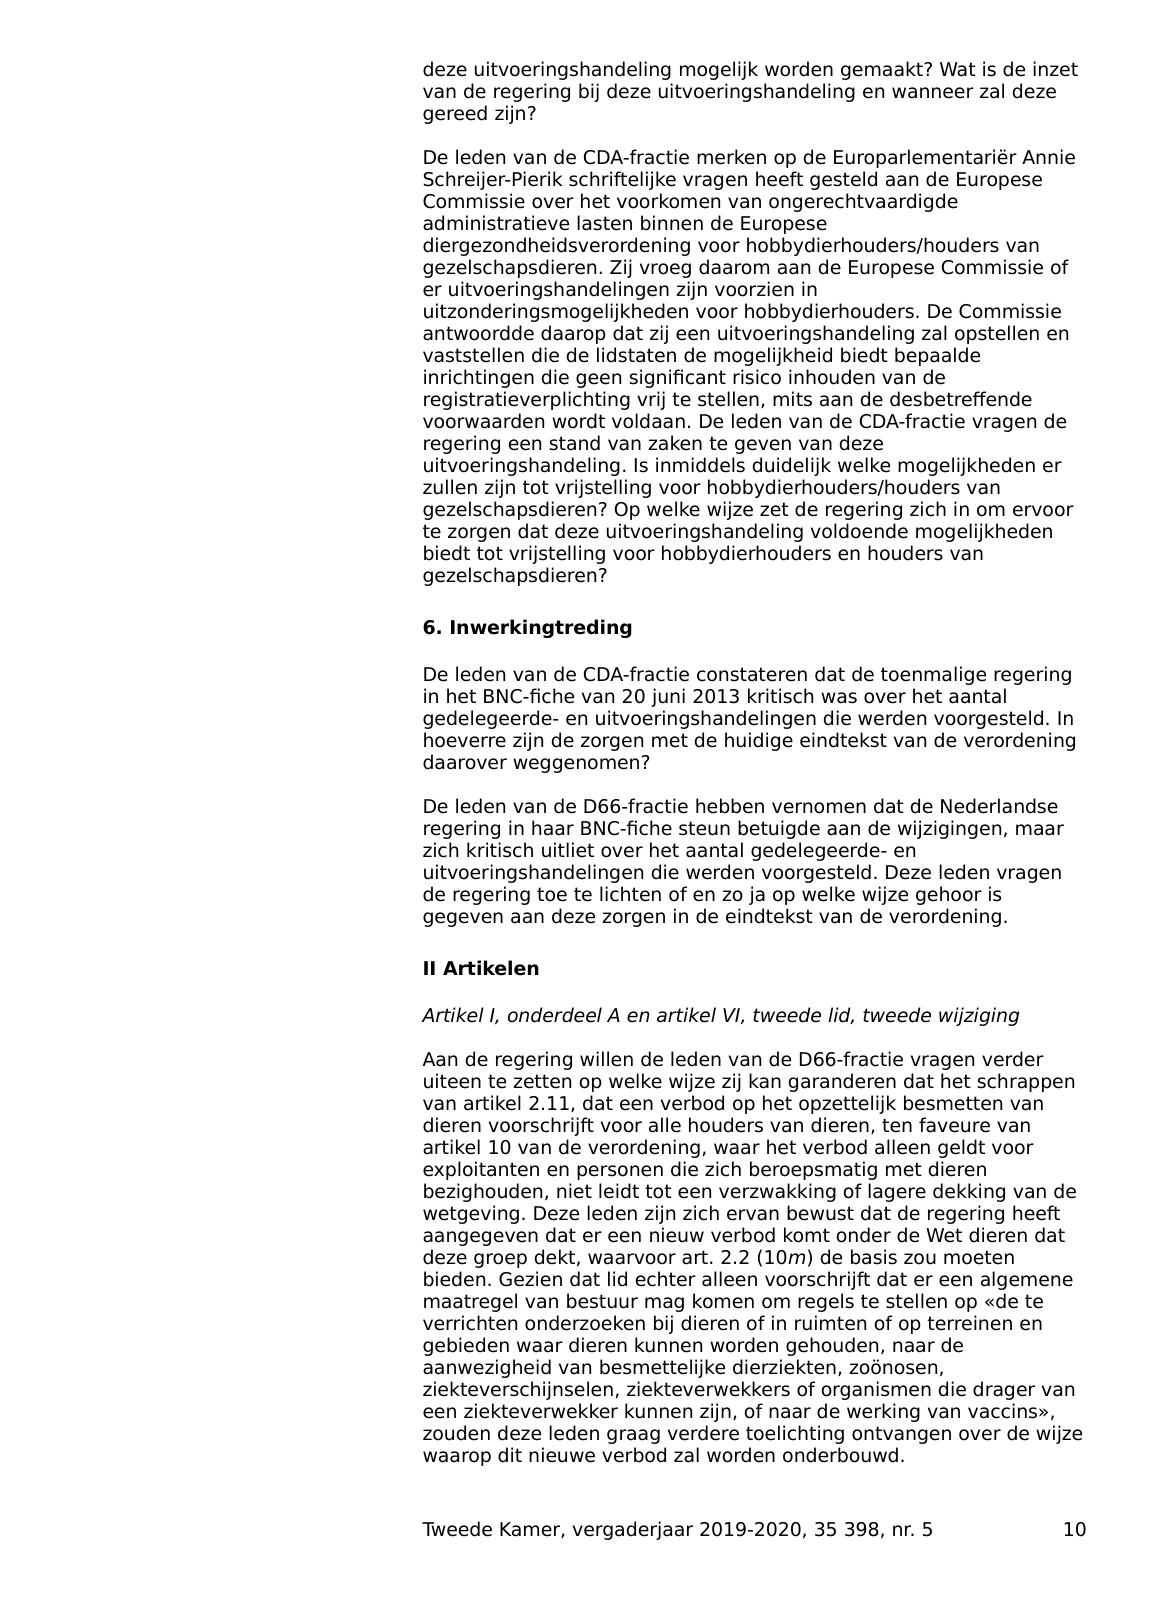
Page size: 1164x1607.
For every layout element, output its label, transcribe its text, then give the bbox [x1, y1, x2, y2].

subtitle Artikel I, onderdeel A en artikel VI, tweede lid, tweede wijziging [422, 1005, 1087, 1027]
text De leden van de D66-fractie hebben vernomen dat de Nederlandse regering in haar BNC-fiche steun betuigde aan de wijzigingen, maar zich kritisch uitliet over het aantal gedelegeerde- en uitvoeringshandelingen die werden voorgesteld. Deze leden vragen de regering toe te lichten of en zo ja op welke wijze gehoor is gegeven aan deze zorgen in de eindtekst van de verordening. [422, 796, 1087, 928]
text Aan de regering willen de leden van de D66-fractie vragen verder uiteen te zetten op welke wijze zij kan garanderen dat het schrappen van artikel 2.11, dat een verbod op het opzettelijk besmetten van dieren voorschrijft voor alle houders van dieren, ten faveure van artikel 10 van de verordening, waar het verbod alleen geldt voor exploitanten en personen die zich beroepsmatig met dieren bezighouden, niet leidt tot een verzwakking of lagere dekking van de wetgeving. Deze leden zijn zich ervan bewust dat de regering heeft aangegeven dat er een nieuw verbod komt onder de Wet dieren dat deze groep dekt, waarvoor art. 2.2 (10m) de basis zou moeten bieden. Gezien dat lid echter alleen voorschrijft dat er een algemene maatregel van bestuur mag komen om regels te stellen op «de te verrichten onderzoeken bij dieren of in ruimten of op terreinen en gebieden waar dieren kunnen worden gehouden, naar de aanwezigheid van besmettelijke dierziekten, zoönosen, ziekteverschijnselen, ziekteverwekkers of organismen die drager van een ziekteverwekker kunnen zijn, of naar de werking van vaccins», zouden deze leden graag verdere toelichting ontvangen over de wijze waarop dit nieuwe verbod zal worden onderbouwd. [422, 1049, 1087, 1466]
text De leden van de CDA-fractie merken op de Europarlementariër Annie Schreijer-Pierik schriftelijke vragen heeft gesteld aan de Europese Commissie over het voorkomen van ongerechtvaardigde administratieve lasten binnen de Europese diergezondheidsverordening voor hobbydierhouders/houders van gezelschapsdieren. Zij vroeg daarom aan de Europese Commissie of er uitvoeringshandelingen zijn voorzien in uitzonderingsmogelijkheden voor hobbydierhouders. De Commissie antwoordde daarop dat zij een uitvoeringshandeling zal opstellen en vaststellen die de lidstaten de mogelijkheid biedt bepaalde inrichtingen die geen significant risico inhouden van de registratieverplichting vrij te stellen, mits aan de desbetreffende voorwaarden wordt voldaan. De leden van de CDA-fractie vragen de regering een stand van zaken te geven van deze uitvoeringshandeling. Is inmiddels duidelijk welke mogelijkheden er zullen zijn tot vrijstelling voor hobbydierhouders/houders van gezelschapsdieren? Op welke wijze zet de regering zich in om ervoor te zorgen dat deze uitvoeringshandeling voldoende mogelijkheden biedt tot vrijstelling voor hobbydierhouders en houders van gezelschapsdieren? [422, 147, 1087, 587]
subtitle 6. Inwerkingtreding [422, 617, 1087, 639]
text De leden van de CDA-fractie constateren dat de toenmalige regering in het BNC-fiche van 20 juni 2013 kritisch was over het aantal gedelegeerde- en uitvoeringshandelingen die werden voorgesteld. In hoeverre zijn de zorgen met de huidige eindtekst van de verordening daarover weggenomen? [422, 664, 1087, 774]
text deze uitvoeringshandeling mogelijk worden gemaakt? Wat is de inzet van de regering bij deze uitvoeringshandeling en wanneer zal deze gereed zijn? [422, 59, 1087, 125]
subtitle II Artikelen [422, 958, 1087, 980]
